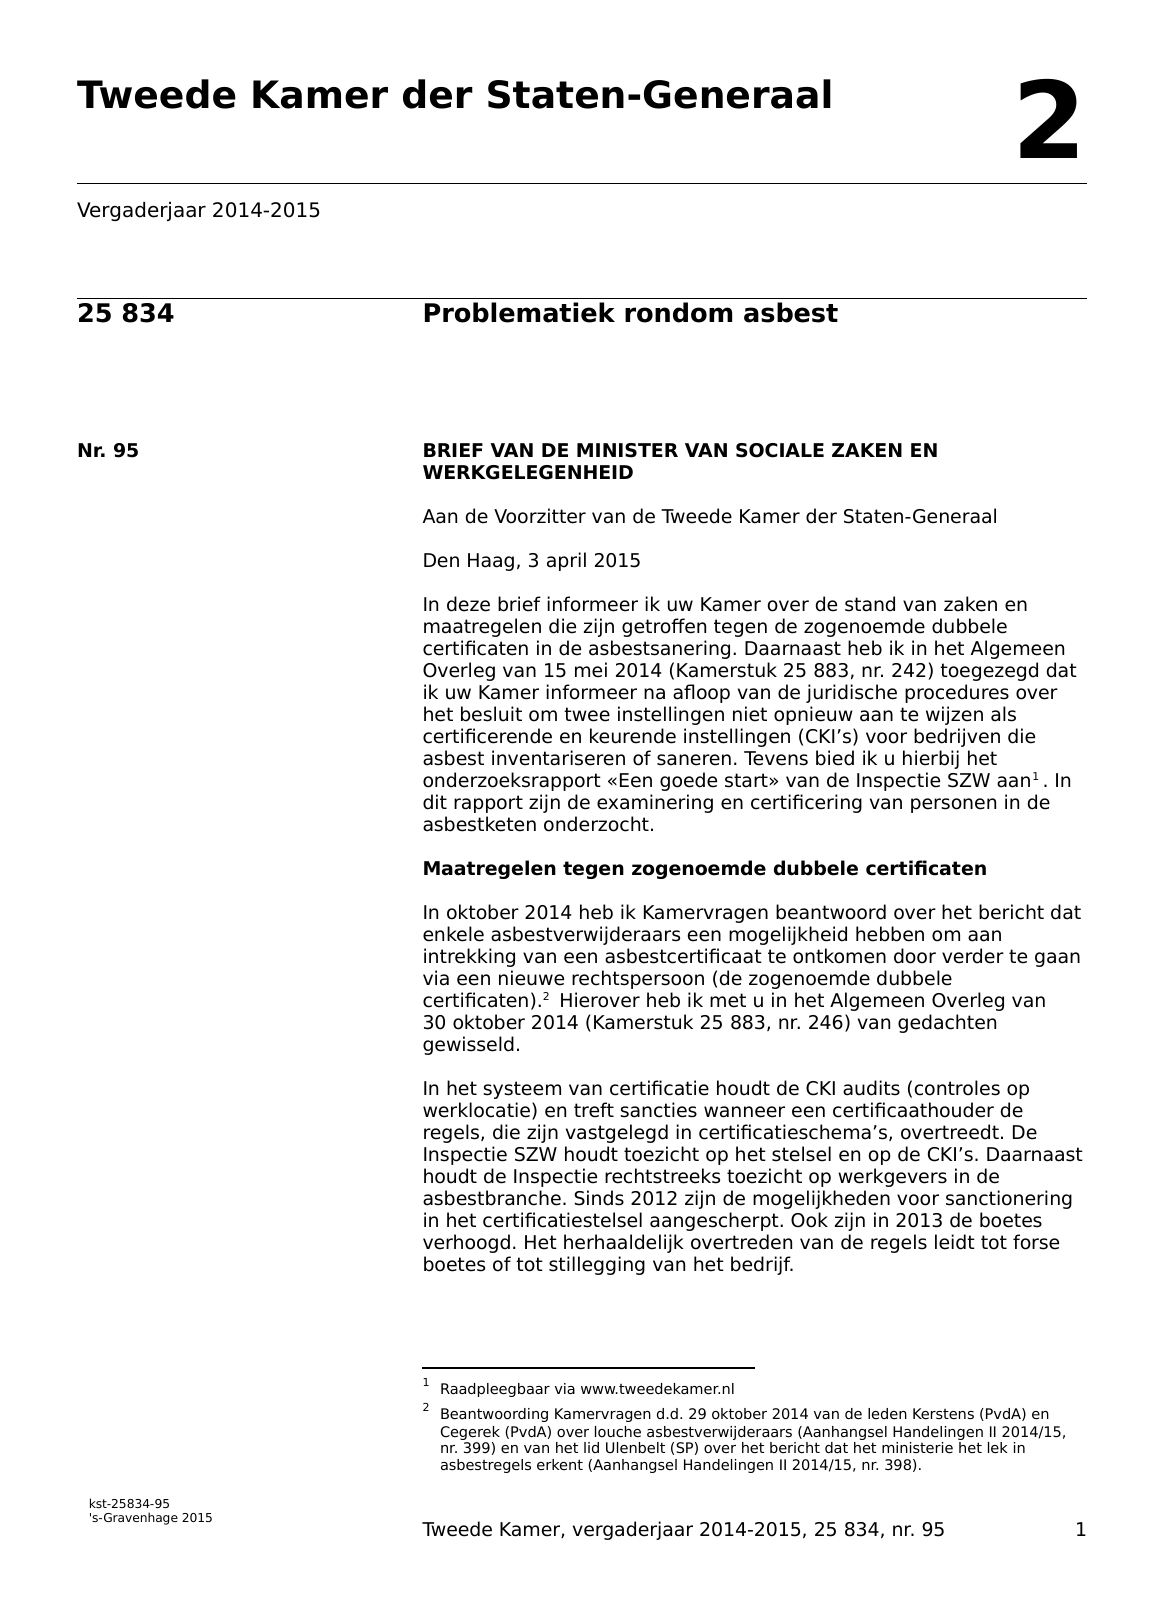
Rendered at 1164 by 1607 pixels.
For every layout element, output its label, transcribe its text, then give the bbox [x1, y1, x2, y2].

text Den Haag, 3 april 2015 [422, 550, 1087, 572]
table_header Tweede Kamer der Staten-Generaal [77, 59, 886, 183]
text kst-25834-95 [88, 1497, 323, 1511]
text Aan de Voorzitter van de Tweede Kamer der Staten-Generaal [422, 506, 1087, 528]
text Raadpleegbaar via www.tweedekamer.nl [422, 1377, 1087, 1399]
text In oktober 2014 heb ik Kamervragen beantwoord over het bericht dat enkele asbestverwijderaars een mogelijkheid hebben om aan intrekking van een asbestcertificaat te ontkomen door verder te gaan via een nieuwe rechtspersoon (de zogenoemde dubbele certificaten). Hierover heb ik met u in het Algemeen Overleg van 30 oktober 2014 (Kamerstuk 25 883, nr. 246) van gedachten gewisseld. [422, 902, 1087, 1056]
subtitle Maatregelen tegen zogenoemde dubbele certificaten [422, 858, 1087, 880]
table_header 2 [886, 59, 1087, 183]
subtitle 25 834 Problematiek rondom asbest [77, 299, 1087, 329]
table_cell Vergaderjaar 2014-2015 [77, 184, 1087, 298]
text In deze brief informeer ik uw Kamer over de stand van zaken en maatregelen die zijn getroffen tegen de zogenoemde dubbele certificaten in de asbestsanering. Daarnaast heb ik in het Algemeen Overleg van 15 mei 2014 (Kamerstuk 25 883, nr. 242) toegezegd dat ik uw Kamer informeer na afloop van de juridische procedures over het besluit om twee instellingen niet opnieuw aan te wijzen als certificerende en keurende instellingen (CKI’s) voor bedrijven die asbest inventariseren of saneren. Tevens bied ik u hierbij het onderzoeksrapport «Een goede start» van de Inspectie SZW aan. In dit rapport zijn de examinering en certificering van personen in de asbestketen onderzocht. [422, 594, 1087, 836]
text 's-Gravenhage 2015 [88, 1511, 323, 1525]
subtitle Nr. 95 BRIEF VAN DE MINISTER VAN SOCIALE ZAKEN EN WERKGELEGENHEID [77, 440, 1087, 484]
text In het systeem van certificatie houdt de CKI audits (controles op werklocatie) en treft sancties wanneer een certificaathouder de regels, die zijn vastgelegd in certificatieschema’s, overtreedt. De Inspectie SZW houdt toezicht op het stelsel en op de CKI’s. Daarnaast houdt de Inspectie rechtstreeks toezicht op werkgevers in de asbestbranche. Sinds 2012 zijn de mogelijkheden voor sanctionering in het certificatiestelsel aangescherpt. Ook zijn in 2013 de boetes verhoogd. Het herhaaldelijk overtreden van de regels leidt tot forse boetes of tot stillegging van het bedrijf. [422, 1078, 1087, 1276]
text Beantwoording Kamervragen d.d. 29 oktober 2014 van de leden Kerstens (PvdA) en Cegerek (PvdA) over louche asbestverwijderaars (Aanhangsel Handelingen II 2014/15, nr. 399) en van het lid Ulenbelt (SP) over het bericht dat het ministerie het lek in asbestregels erkent (Aanhangsel Handelingen II 2014/15, nr. 398). [422, 1402, 1087, 1474]
